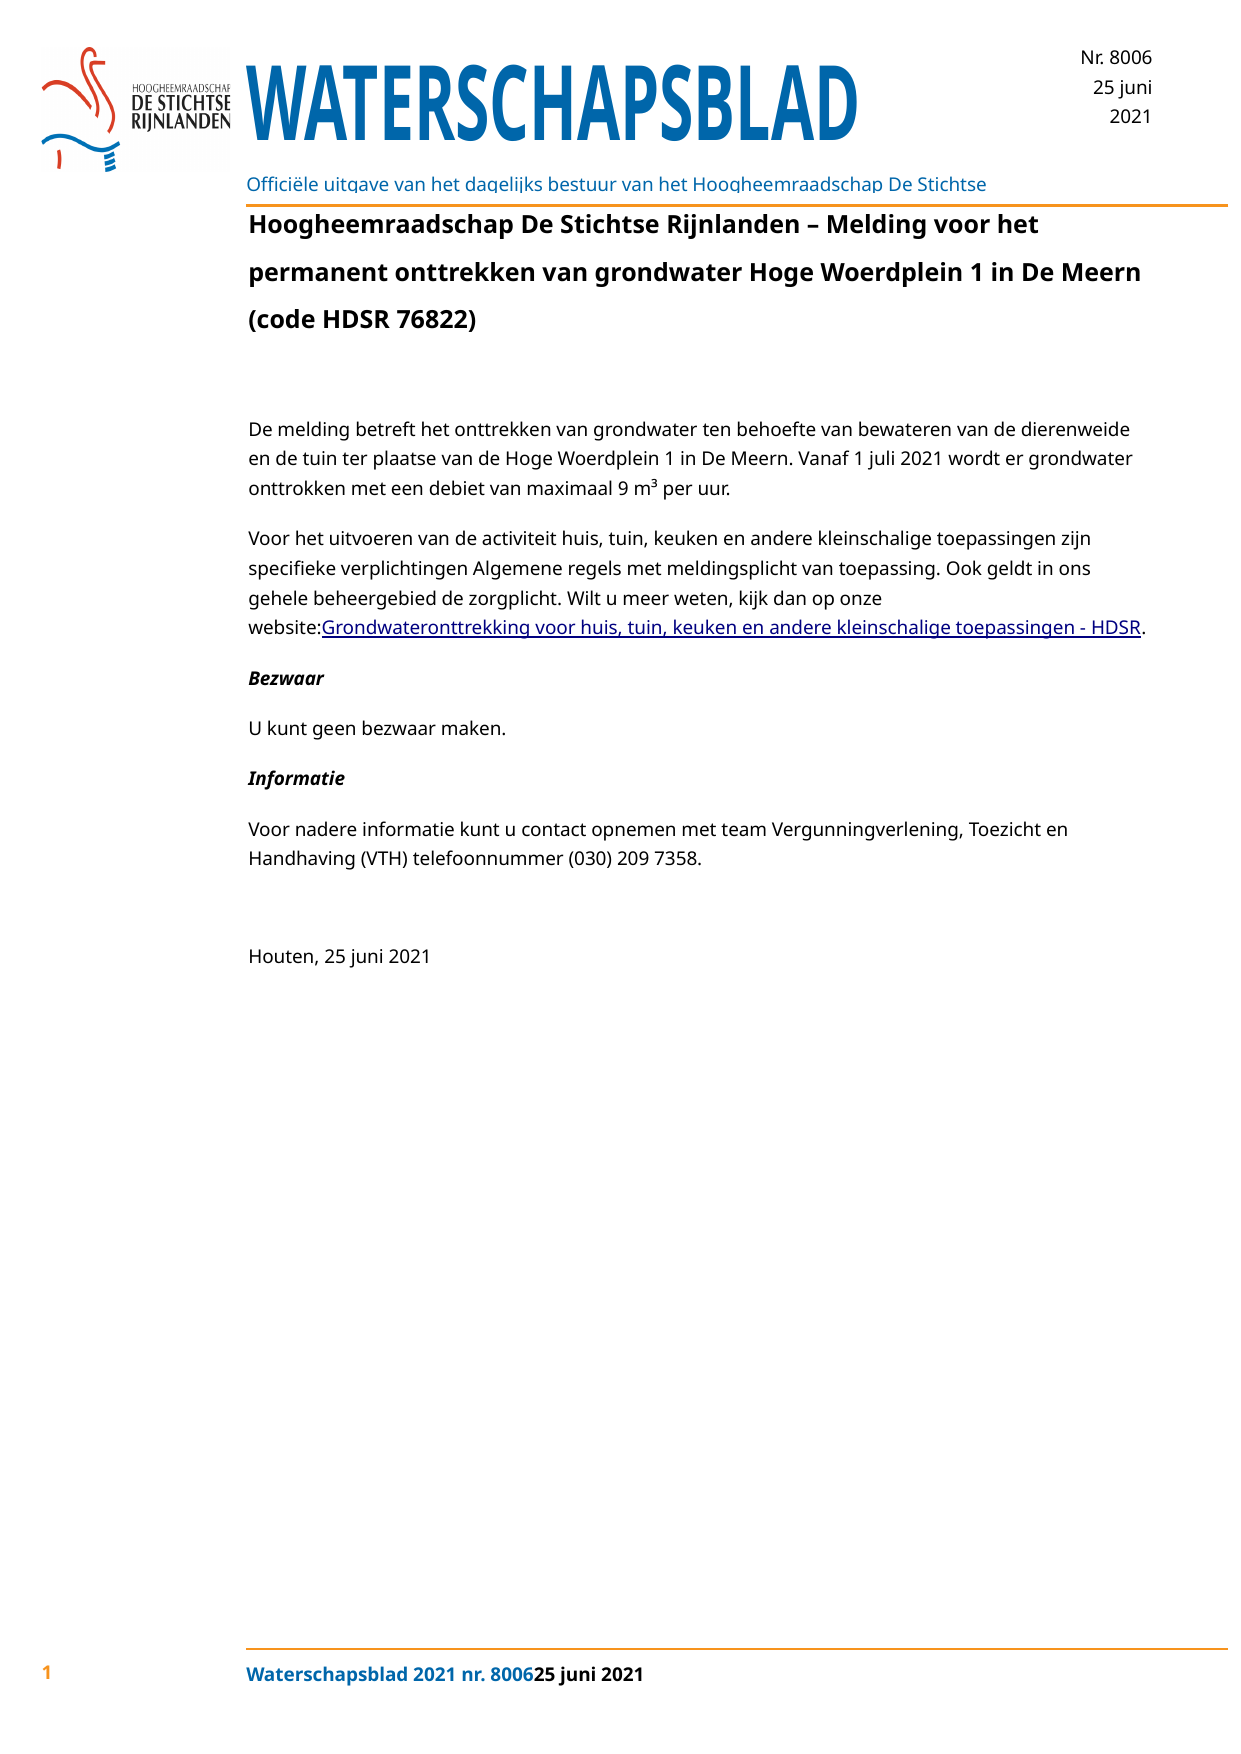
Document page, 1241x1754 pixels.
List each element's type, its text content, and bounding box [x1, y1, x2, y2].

picture [41, 47, 231, 172]
text Informatie [248, 766, 1152, 791]
text Bezwaar [248, 665, 1152, 690]
text De melding betreft het onttrekken van grondwater ten behoefte van bewateren van de dierenweide en de tuin ter plaatse van de Hoge Woerdplein 1 in De Meern. Vanaf 1 juli 2021 wordt er grondwater onttrokken met een debiet van maximaal 9 m³ per uur. [248, 416, 1152, 501]
text Houten, 25 juni 2021 [248, 944, 1152, 969]
text Voor nadere informatie kunt u contact opnemen met team Vergunningverlening, Toezicht en Handhaving (VTH) telefoonnummer (030) 209 7358. [248, 816, 1152, 871]
text U kunt geen bezwaar maken. [248, 715, 1152, 741]
text Voor het uitvoeren van de activiteit huis, tuin, keuken en andere kleinschalige toepassingen zijn specifieke verplichtingen Algemene regels met meldingsplicht van toepassing. Ook geldt in ons gehele beheergebied de zorgplicht. Wilt u meer weten, kijk dan op onze website:Grondwateronttrekking voor huis, tuin, keuken en andere kleinschalige toepassingen - HDSR. [248, 526, 1152, 640]
text Hoogheemraadschap De Stichtse Rijnlanden – Melding voor het permanent onttrekken van grondwater Hoge Woerdplein 1 in De Meern (code HDSR 76822) [248, 207, 1152, 336]
